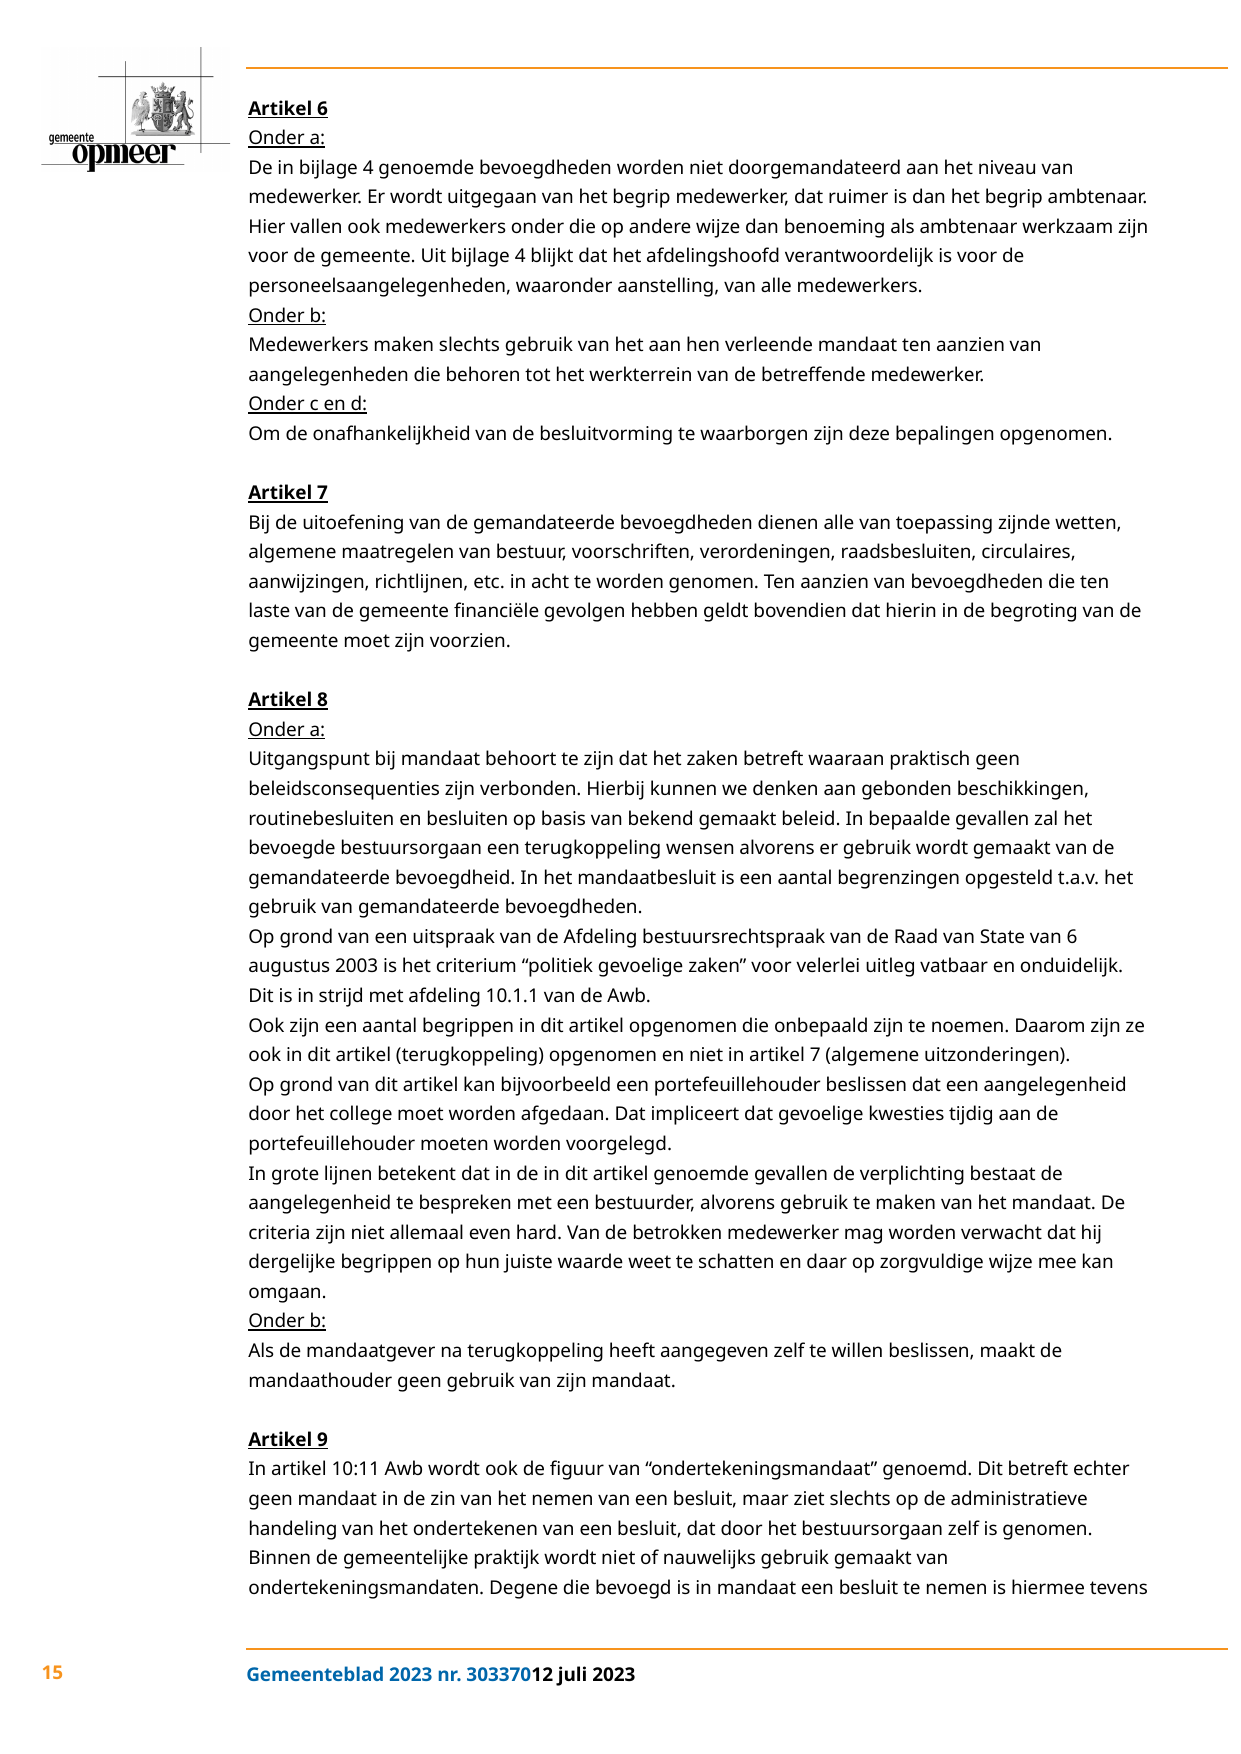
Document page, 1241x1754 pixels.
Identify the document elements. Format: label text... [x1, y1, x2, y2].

text Artikel 9 [248, 1426, 1152, 1452]
text Ook zijn een aantal begrippen in dit artikel opgenomen die onbepaald zijn te noemen. Daarom zijn ze ook in dit artikel (terugkoppeling) opgenomen en niet in artikel 7 (algemene uitzonderingen). [248, 1012, 1152, 1067]
text Medewerkers maken slechts gebruik van het aan hen verleende mandaat ten aanzien van aangelegenheden die behoren tot het werkterrein van de betreffende medewerker. [248, 331, 1152, 387]
text Artikel 8 [248, 686, 1152, 712]
text Onder b: [248, 1308, 1152, 1333]
text Bij de uitoefening van de gemandateerde bevoegdheden dienen alle van toepassing zijnde wetten, algemene maatregelen van bestuur, voorschriften, verordeningen, raadsbesluiten, circulaires, aanwijzingen, richtlijnen, etc. in acht te worden genomen. Ten aanzien van bevoegdheden die ten laste van de gemeente financiële gevolgen hebben geldt bovendien dat hierin in de begroting van de gemeente moet zijn voorzien. [248, 509, 1152, 653]
picture [41, 47, 231, 172]
text Op grond van een uitspraak van de Afdeling bestuursrechtspraak van de Raad van State van 6 augustus 2003 is het criterium “politiek gevoelige zaken” voor velerlei uitleg vatbaar en onduidelijk. Dit is in strijd met afdeling 10.1.1 van de Awb. [248, 923, 1152, 1008]
text Als de mandaatgever na terugkoppeling heeft aangegeven zelf te willen beslissen, maakt de mandaathouder geen gebruik van zijn mandaat. [248, 1337, 1152, 1393]
text Artikel 6 [248, 95, 1152, 121]
text Onder a: [248, 716, 1152, 742]
text Onder a: [248, 124, 1152, 150]
text Om de onafhankelijkheid van de besluitvorming te waarborgen zijn deze bepalingen opgenomen. [248, 420, 1152, 446]
text Uitgangspunt bij mandaat behoort te zijn dat het zaken betreft waaraan praktisch geen beleidsconsequenties zijn verbonden. Hierbij kunnen we denken aan gebonden beschikkingen, routinebesluiten en besluiten op basis van bekend gemaakt beleid. In bepaalde gevallen zal het bevoegde bestuursorgaan een terugkoppeling wensen alvorens er gebruik wordt gemaakt van de gemandateerde bevoegdheid. In het mandaatbesluit is een aantal begrenzingen opgesteld t.a.v. het gebruik van gemandateerde bevoegdheden. [248, 746, 1152, 919]
text In artikel 10:11 Awb wordt ook de figuur van “ondertekeningsmandaat” genoemd. Dit betreft echter geen mandaat in de zin van het nemen van een besluit, maar ziet slechts op de administratieve handeling van het ondertekenen van een besluit, dat door het bestuursorgaan zelf is genomen. Binnen de gemeentelijke praktijk wordt niet of nauwelijks gebruik gemaakt van ondertekeningsmandaten. Degene die bevoegd is in mandaat een besluit te nemen is hiermee tevens [248, 1456, 1152, 1600]
text Artikel 7 [248, 479, 1152, 505]
text Onder c en d: [248, 391, 1152, 416]
text De in bijlage 4 genoemde bevoegdheden worden niet doorgemandateerd aan het niveau van medewerker. Er wordt uitgegaan van het begrip medewerker, dat ruimer is dan het begrip ambtenaar. Hier vallen ook medewerkers onder die op andere wijze dan benoeming als ambtenaar werkzaam zijn voor de gemeente. Uit bijlage 4 blijkt dat het afdelingshoofd verantwoordelijk is voor de personeelsaangelegenheden, waaronder aanstelling, van alle medewerkers. [248, 154, 1152, 298]
text Op grond van dit artikel kan bijvoorbeeld een portefeuillehouder beslissen dat een aangelegenheid door het college moet worden afgedaan. Dat impliceert dat gevoelige kwesties tijdig aan de portefeuillehouder moeten worden voorgelegd. [248, 1071, 1152, 1156]
text In grote lijnen betekent dat in de in dit artikel genoemde gevallen de verplichting bestaat de aangelegenheid te bespreken met een bestuurder, alvorens gebruik te maken van het mandaat. De criteria zijn niet allemaal even hard. Van de betrokken medewerker mag worden verwacht dat hij dergelijke begrippen op hun juiste waarde weet te schatten en daar op zorgvuldige wijze mee kan omgaan. [248, 1160, 1152, 1304]
text Onder b: [248, 302, 1152, 328]
